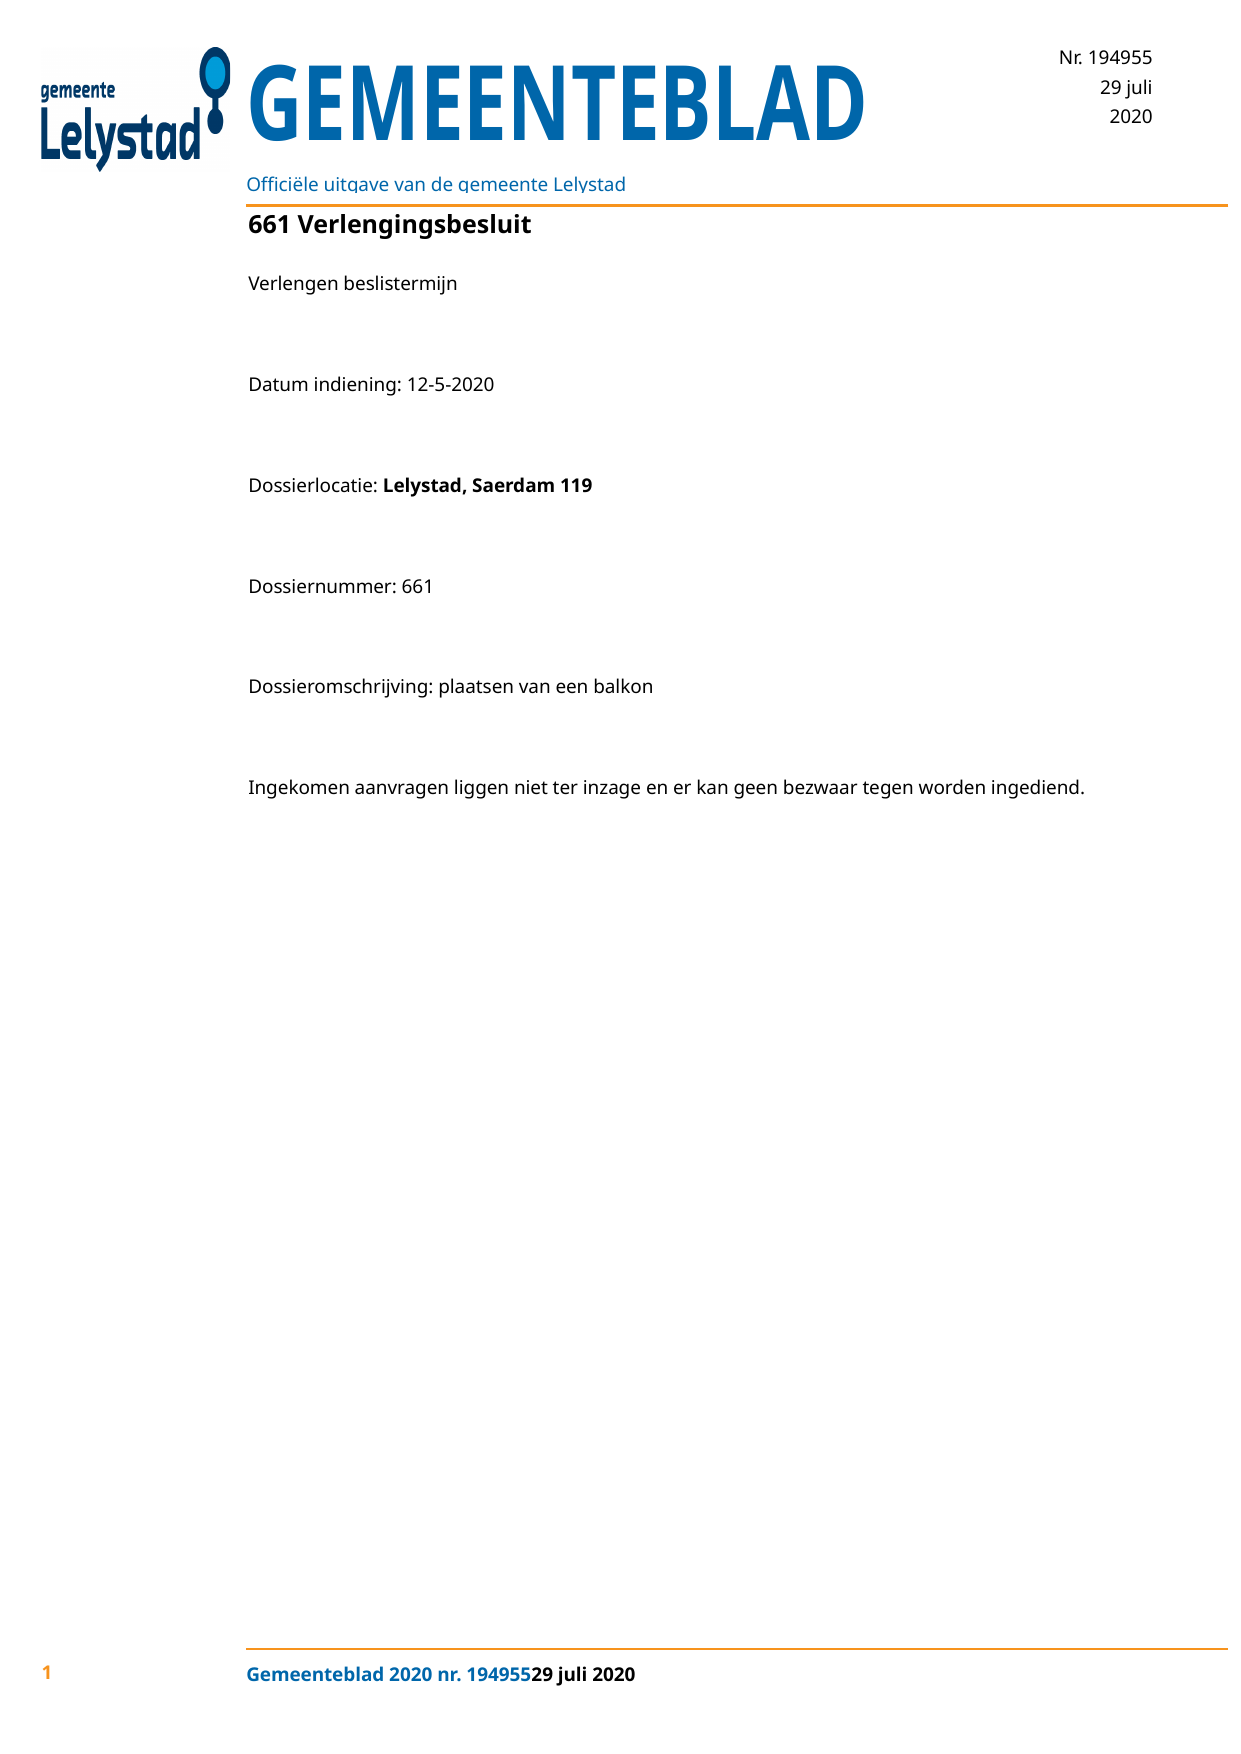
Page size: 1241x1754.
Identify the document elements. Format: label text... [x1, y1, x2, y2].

text 661 Verlengingsbesluit [248, 207, 1152, 241]
text Dossiernummer: 661 [248, 573, 1152, 598]
text Verlengen beslistermijn [248, 270, 1152, 296]
picture [41, 47, 231, 172]
text Dossierlocatie: Lelystad, Saerdam 119 [248, 472, 1152, 498]
text Dossieromschrijving: plaatsen van een balkon [248, 674, 1152, 699]
text Datum indiening: 12-5-2020 [248, 371, 1152, 397]
text Ingekomen aanvragen liggen niet ter inzage en er kan geen bezwaar tegen worden ingediend. [248, 774, 1152, 800]
